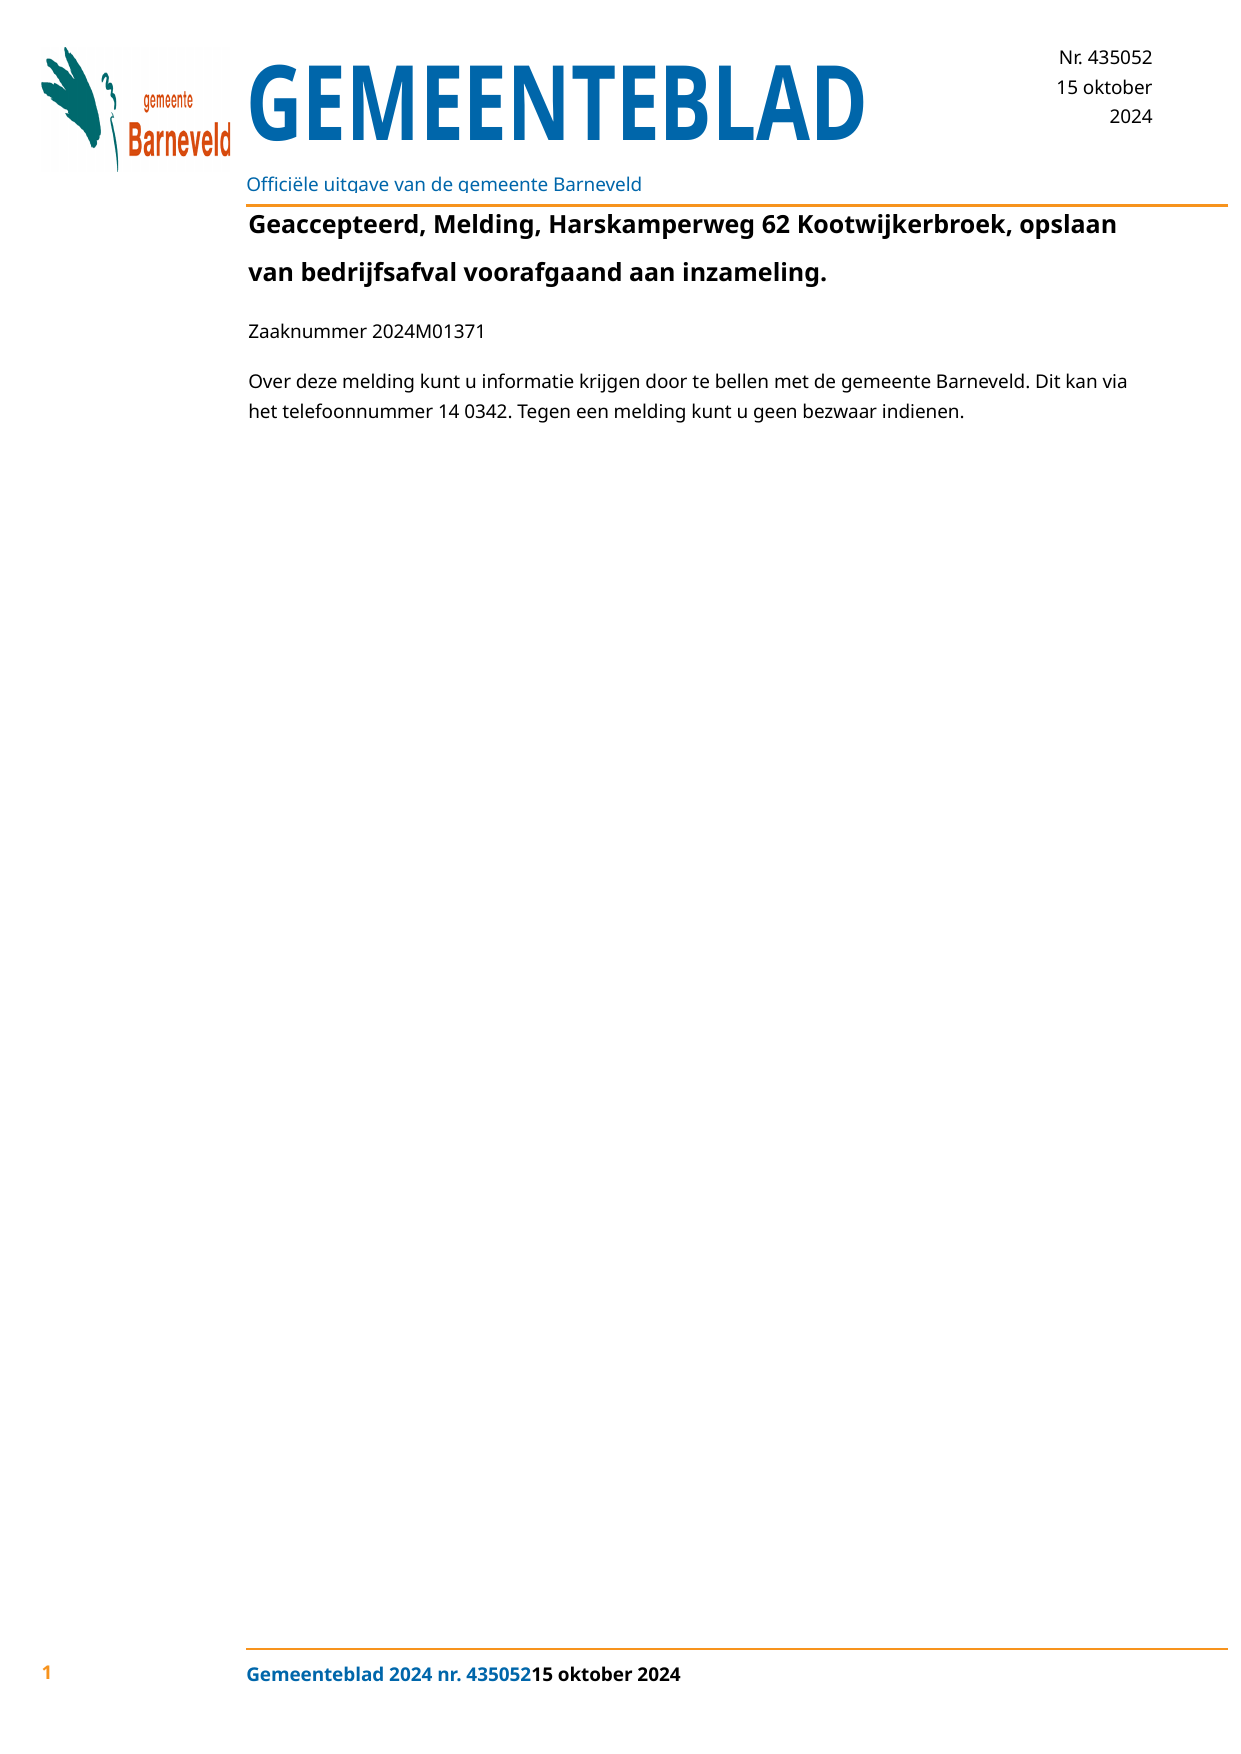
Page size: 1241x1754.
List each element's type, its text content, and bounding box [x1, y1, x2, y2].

text Zaaknummer 2024M01371 [248, 318, 1152, 344]
text Over deze melding kunt u informatie krijgen door te bellen met de gemeente Barneveld. Dit kan via het telefoonnummer 14 0342. Tegen een melding kunt u geen bezwaar indienen. [248, 368, 1152, 424]
text Geaccepteerd, Melding, Harskamperweg 62 Kootwijkerbroek, opslaan van bedrijfsafval voorafgaand aan inzameling. [248, 207, 1152, 288]
picture [41, 47, 231, 172]
